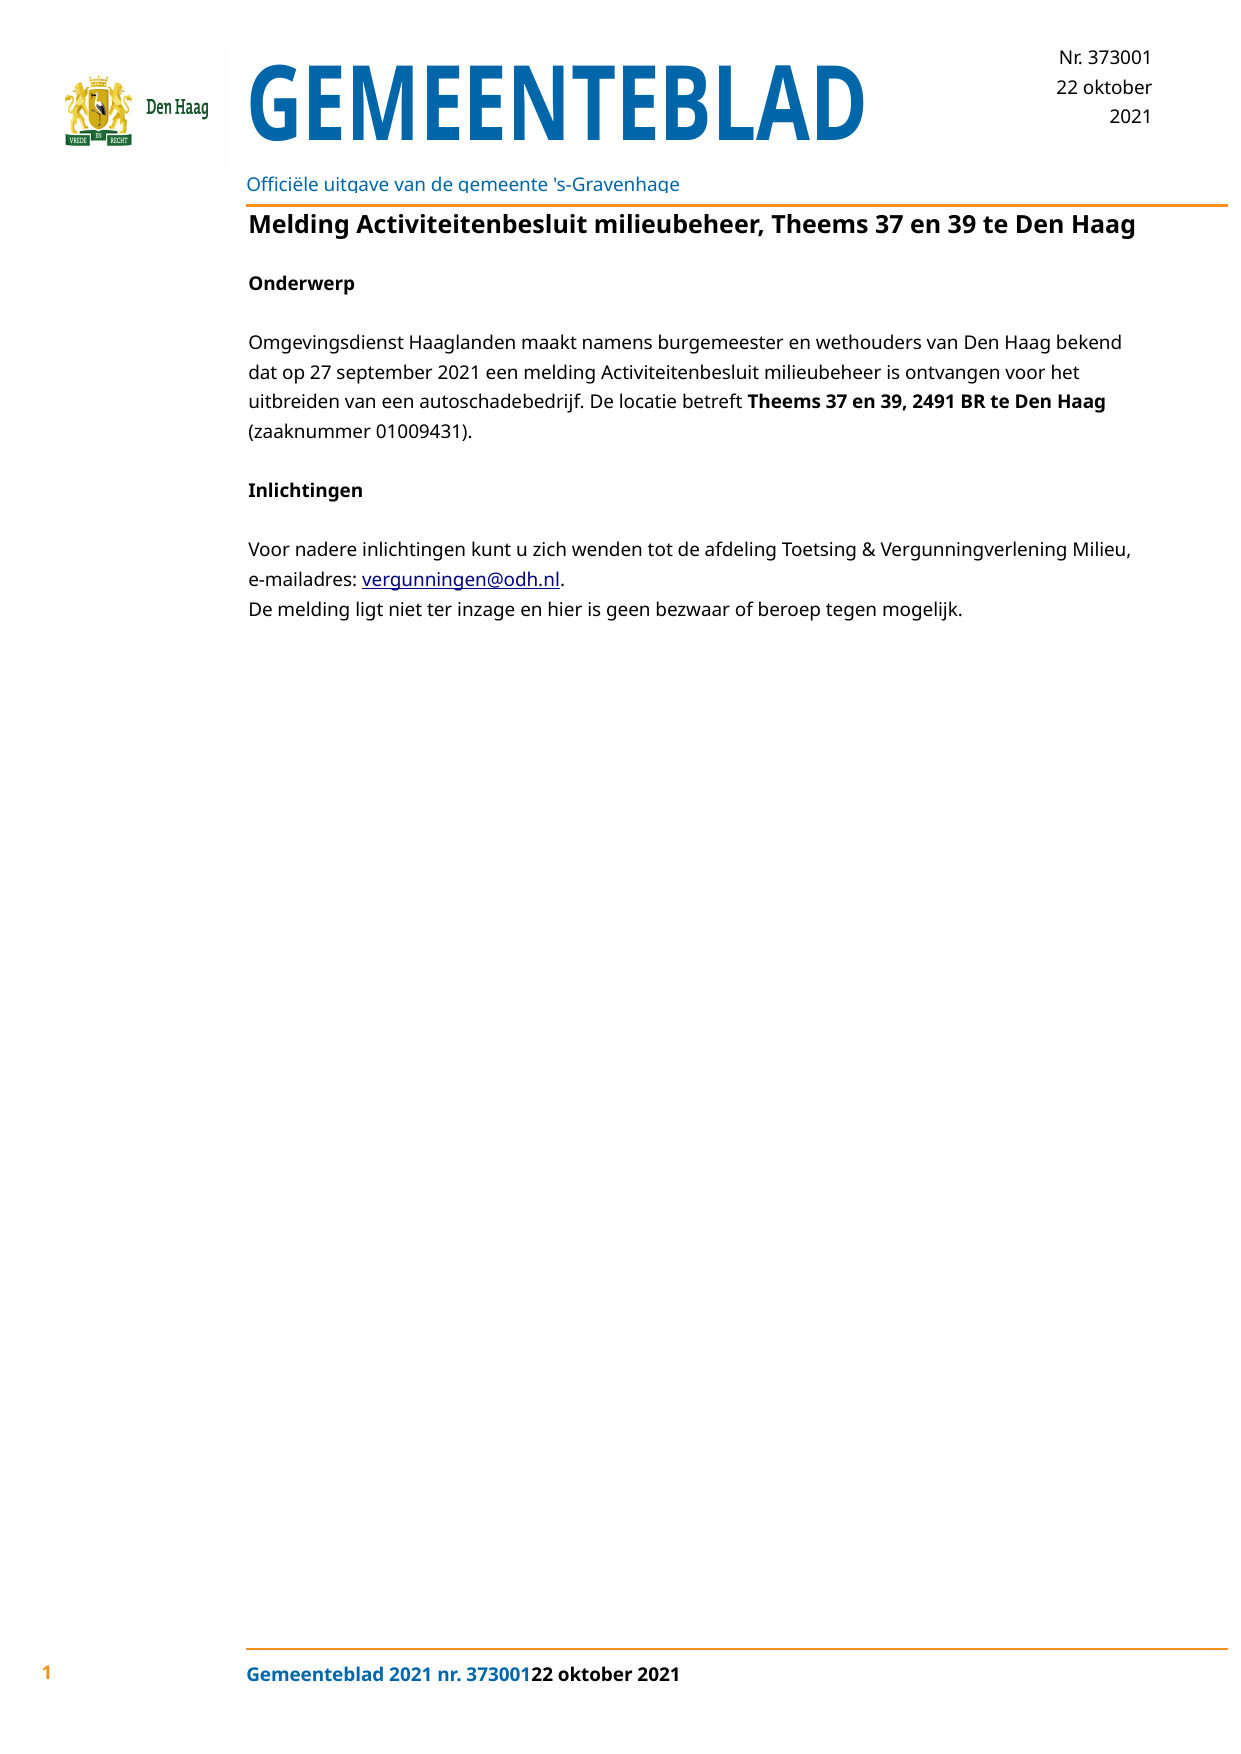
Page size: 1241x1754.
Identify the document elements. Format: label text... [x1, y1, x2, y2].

text Omgevingsdienst Haaglanden maakt namens burgemeester en wethouders van Den Haag bekend dat op 27 september 2021 een melding Activiteitenbesluit milieubeheer is ontvangen voor het uitbreiden van een autoschadebedrijf. De locatie betreft Theems 37 en 39, 2491 BR te Den Haag (zaaknummer 01009431). [248, 329, 1152, 444]
text Onderwerp [248, 270, 1152, 296]
text Melding Activiteitenbesluit milieubeheer, Theems 37 en 39 te Den Haag [248, 207, 1152, 241]
text De melding ligt niet ter inzage en hier is geen bezwaar of beroep tegen mogelijk. [248, 596, 1152, 621]
picture [41, 47, 231, 172]
text Voor nadere inlichtingen kunt u zich wenden tot de afdeling Toetsing & Vergunningverlening Milieu, e-mailadres: vergunningen@odh.nl. [248, 537, 1152, 592]
text Inlichtingen [248, 477, 1152, 503]
